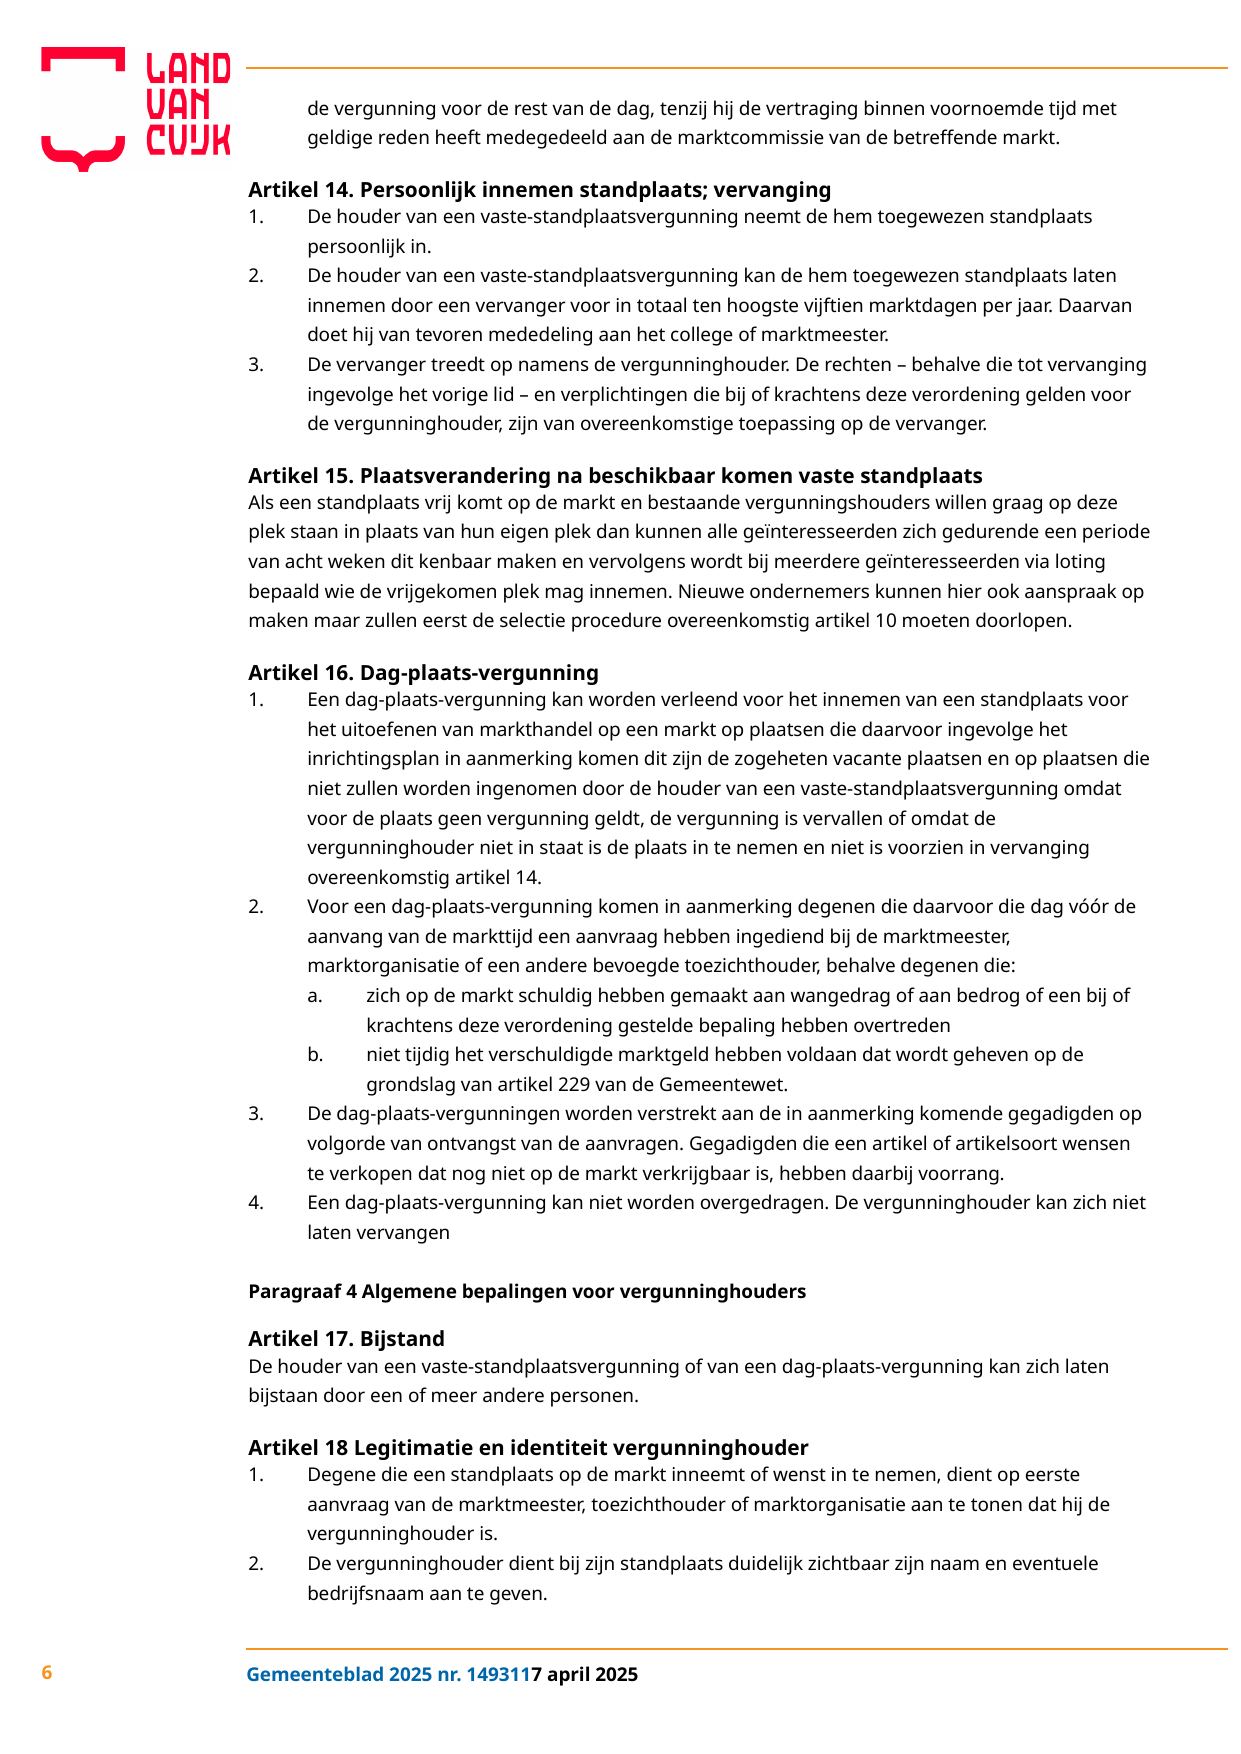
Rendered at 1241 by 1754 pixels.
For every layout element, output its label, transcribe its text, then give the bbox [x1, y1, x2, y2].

list zich op de markt schuldig hebben gemaakt aan wangedrag of aan bedrog of een bij of krachtens deze verordening gestelde bepaling hebben overtreden [307, 982, 1152, 1037]
list Een dag-plaats-vergunning kan worden verleend voor het innemen van een standplaats voor het uitoefenen van markthandel op een markt op plaatsen die daarvoor ingevolge het inrichtingsplan in aanmerking komen dit zijn de zogeheten vacante plaatsen en op plaatsen die niet zullen worden ingenomen door de houder van een vaste-standplaatsvergunning omdat voor de plaats geen vergunning geldt, de vergunning is vervallen of omdat de vergunninghouder niet in staat is de plaats in te nemen en niet is voorzien in vervanging overeenkomstig artikel 14. [248, 686, 1152, 889]
list Degene die een standplaats op de markt inneemt of wenst in te nemen, dient op eerste aanvraag van de marktmeester, toezichthouder of marktorganisatie aan te tonen dat hij de vergunninghouder is. [248, 1461, 1152, 1546]
text Artikel 15. Plaatsverandering na beschikbaar komen vaste standplaats [248, 461, 1152, 489]
text Artikel 17. Bijstand [248, 1324, 1152, 1353]
text Artikel 16. Dag-plaats-vergunning [248, 658, 1152, 686]
list De vergunninghouder dient bij zijn standplaats duidelijk zichtbaar zijn naam en eventuele bedrijfsnaam aan te geven. [248, 1550, 1152, 1606]
picture [41, 47, 231, 172]
text Artikel 18 Legitimatie en identiteit vergunninghouder [248, 1433, 1152, 1461]
text De houder van een vaste-standplaatsvergunning of van een dag-plaats-vergunning kan zich laten bijstaan door een of meer andere personen. [248, 1353, 1152, 1408]
list De houder van een vaste-standplaatsvergunning kan de hem toegewezen standplaats laten innemen door een vervanger voor in totaal ten hoogste vijftien marktdagen per jaar. Daarvan doet hij van tevoren mededeling aan het college of marktmeester. [248, 262, 1152, 347]
text Paragraaf 4 Algemene bepalingen voor vergunninghouders [248, 1278, 1152, 1304]
list Voor een dag-plaats-vergunning komen in aanmerking degenen die daarvoor die dag vóór de aanvang van de markttijd een aanvraag hebben ingediend bij de marktmeester, marktorganisatie of een andere bevoegde toezichthouder, behalve degenen die: [248, 893, 1152, 978]
list de vergunning voor de rest van de dag, tenzij hij de vertraging binnen voornoemde tijd met geldige reden heeft medegedeeld aan de marktcommissie van de betreffende markt. [248, 95, 1152, 150]
list De vervanger treedt op namens de vergunninghouder. De rechten – behalve die tot vervanging ingevolge het vorige lid – en verplichtingen die bij of krachtens deze verordening gelden voor de vergunninghouder, zijn van overeenkomstige toepassing op de vervanger. [248, 351, 1152, 436]
list De houder van een vaste-standplaatsvergunning neemt de hem toegewezen standplaats persoonlijk in. [248, 203, 1152, 258]
text Artikel 14. Persoonlijk innemen standplaats; vervanging [248, 175, 1152, 203]
list De dag-plaats-vergunningen worden verstrekt aan de in aanmerking komende gegadigden op volgorde van ontvangst van de aanvragen. Gegadigden die een artikel of artikelsoort wensen te verkopen dat nog niet op de markt verkrijgbaar is, hebben daarbij voorrang. [248, 1101, 1152, 1185]
list niet tijdig het verschuldigde marktgeld hebben voldaan dat wordt geheven op de grondslag van artikel 229 van de Gemeentewet. [307, 1041, 1152, 1097]
text Als een standplaats vrij komt op de markt en bestaande vergunningshouders willen graag op deze plek staan in plaats van hun eigen plek dan kunnen alle geïnteresseerden zich gedurende een periode van acht weken dit kenbaar maken en vervolgens wordt bij meerdere geïnteresseerden via loting bepaald wie de vrijgekomen plek mag innemen. Nieuwe ondernemers kunnen hier ook aanspraak op maken maar zullen eerst de selectie procedure overeenkomstig artikel 10 moeten doorlopen. [248, 489, 1152, 633]
list Een dag-plaats-vergunning kan niet worden overgedragen. De vergunninghouder kan zich niet laten vervangen [248, 1189, 1152, 1244]
